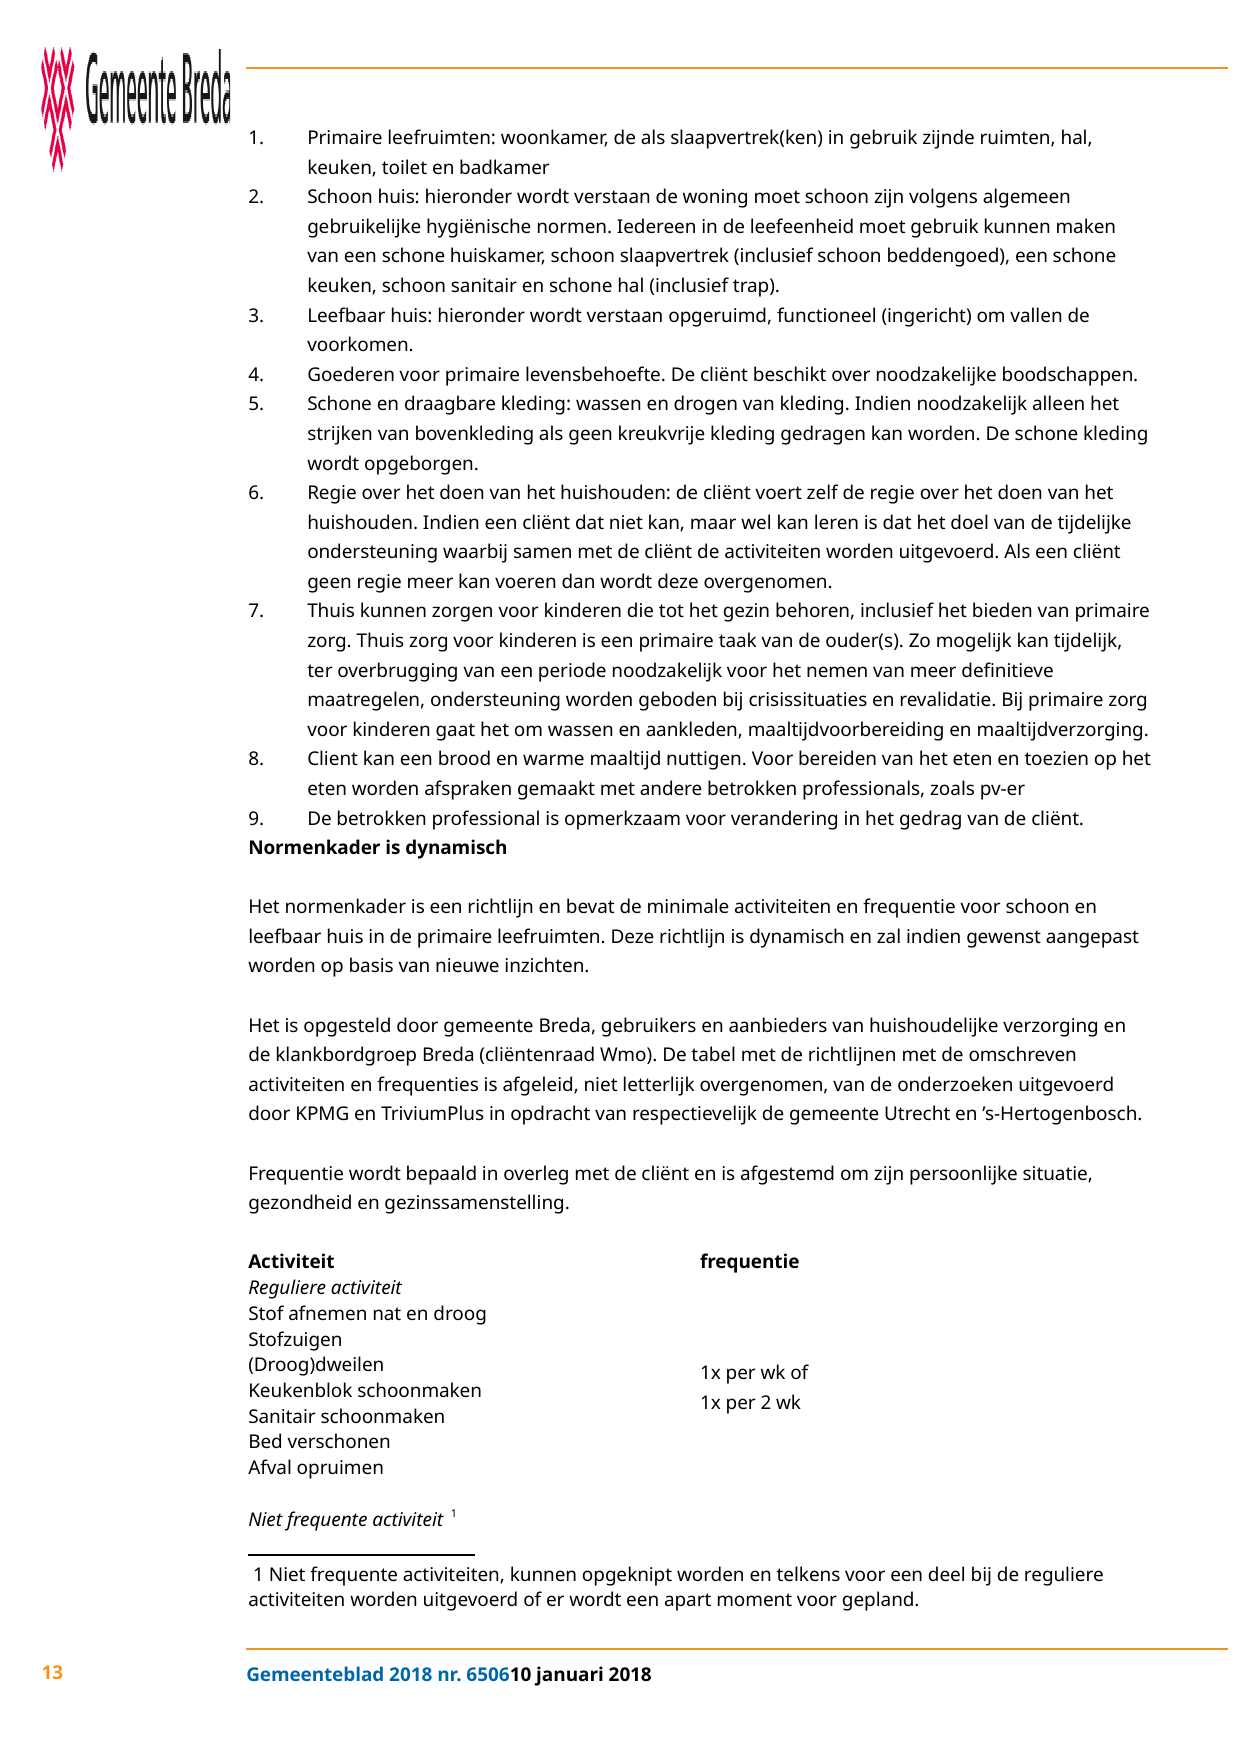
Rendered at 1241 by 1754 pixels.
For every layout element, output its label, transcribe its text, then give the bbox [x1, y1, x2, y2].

list Regie over het doen van het huishouden: de cliënt voert zelf de regie over het doen van het huishouden. Indien een cliënt dat niet kan, maar wel kan leren is dat het doel van de tijdelijke ondersteuning waarbij samen met de cliënt de activiteiten worden uitgevoerd. Als een cliënt geen regie meer kan voeren dan wordt deze overgenomen. [248, 479, 1152, 594]
list Schoon huis: hieronder wordt verstaan de woning moet schoon zijn volgens algemeen gebruikelijke hygiënische normen. Iedereen in de leefeenheid moet gebruik kunnen maken van een schone huiskamer, schoon slaapvertrek (inclusief schoon beddengoed), een schone keuken, schoon sanitair en schone hal (inclusief trap). [248, 183, 1152, 298]
list Goederen voor primaire levensbehoefte. De cliënt beschikt over noodzakelijke boodschappen. [248, 361, 1152, 387]
text Frequentie wordt bepaald in overleg met de cliënt en is afgestemd om zijn persoonlijke situatie, gezondheid en gezinssamenstelling. [248, 1160, 1152, 1215]
table_cell Sanitair schoonmaken [248, 1403, 700, 1429]
table_cell Bed verschonen [248, 1429, 700, 1454]
list Thuis kunnen zorgen voor kinderen die tot het gezin behoren, inclusief het bieden van primaire zorg. Thuis zorg voor kinderen is een primaire taak van de ouder(s). Zo mogelijk kan tijdelijk, ter overbrugging van een periode noodzakelijk voor het nemen van meer definitieve maatregelen, ondersteuning worden geboden bij crisissituaties en revalidatie. Bij primaire zorg voor kinderen gaat het om wassen en aankleden, maaltijdvoorbereiding en maaltijdverzorging. [248, 598, 1152, 742]
list Client kan een brood en warme maaltijd nuttigen. Voor bereiden van het eten en toezien op het eten worden afspraken gemaakt met andere betrokken professionals, zoals pv-er [248, 746, 1152, 801]
text Normenkader is dynamisch [248, 834, 1152, 860]
table_header Activiteit [248, 1249, 700, 1274]
table_cell Reguliere activiteit [248, 1274, 1152, 1300]
list De betrokken professional is opmerkzaam voor verandering in het gedrag van de cliënt. [248, 805, 1152, 831]
list Schone en draagbare kleding: wassen en drogen van kleding. Indien noodzakelijk alleen het strijken van bovenkleding als geen kreukvrije kleding gedragen kan worden. De schone kleding wordt opgeborgen. [248, 391, 1152, 476]
list Leefbaar huis: hieronder wordt verstaan opgeruimd, functioneel (ingericht) om vallen de voorkomen. [248, 302, 1152, 357]
table_cell Stof afnemen nat en droog [248, 1300, 700, 1326]
table_cell (Droog)dweilen [248, 1352, 700, 1377]
table_cell Niet frequente activiteit [248, 1506, 1152, 1532]
text Het normenkader is een richtlijn en bevat de minimale activiteiten en frequentie voor schoon en leefbaar huis in de primaire leefruimten. Deze richtlijn is dynamisch en zal indien gewenst aangepast worden op basis van nieuwe inzichten. [248, 893, 1152, 978]
picture [41, 47, 231, 172]
table_cell [248, 1480, 1152, 1506]
table_cell 1x per wk of 1x per 2 wk [700, 1300, 1152, 1480]
text Het is opgesteld door gemeente Breda, gebruikers en aanbieders van huishoudelijke verzorging en de klankbordgroep Breda (cliëntenraad Wmo). De tabel met de richtlijnen met de omschreven activiteiten en frequenties is afgeleid, niet letterlijk overgenomen, van de onderzoeken uitgevoerd door KPMG en TriviumPlus in opdracht van respectievelijk de gemeente Utrecht en ’s-Hertogenbosch. [248, 1012, 1152, 1126]
table_cell Afval opruimen [248, 1455, 700, 1480]
table_cell Keukenblok schoonmaken [248, 1377, 700, 1403]
table_cell Stofzuigen [248, 1326, 700, 1352]
list Primaire leefruimten: woonkamer, de als slaapvertrek(ken) in gebruik zijnde ruimten, hal, keuken, toilet en badkamer [248, 124, 1152, 180]
table_header frequentie [700, 1249, 1152, 1274]
